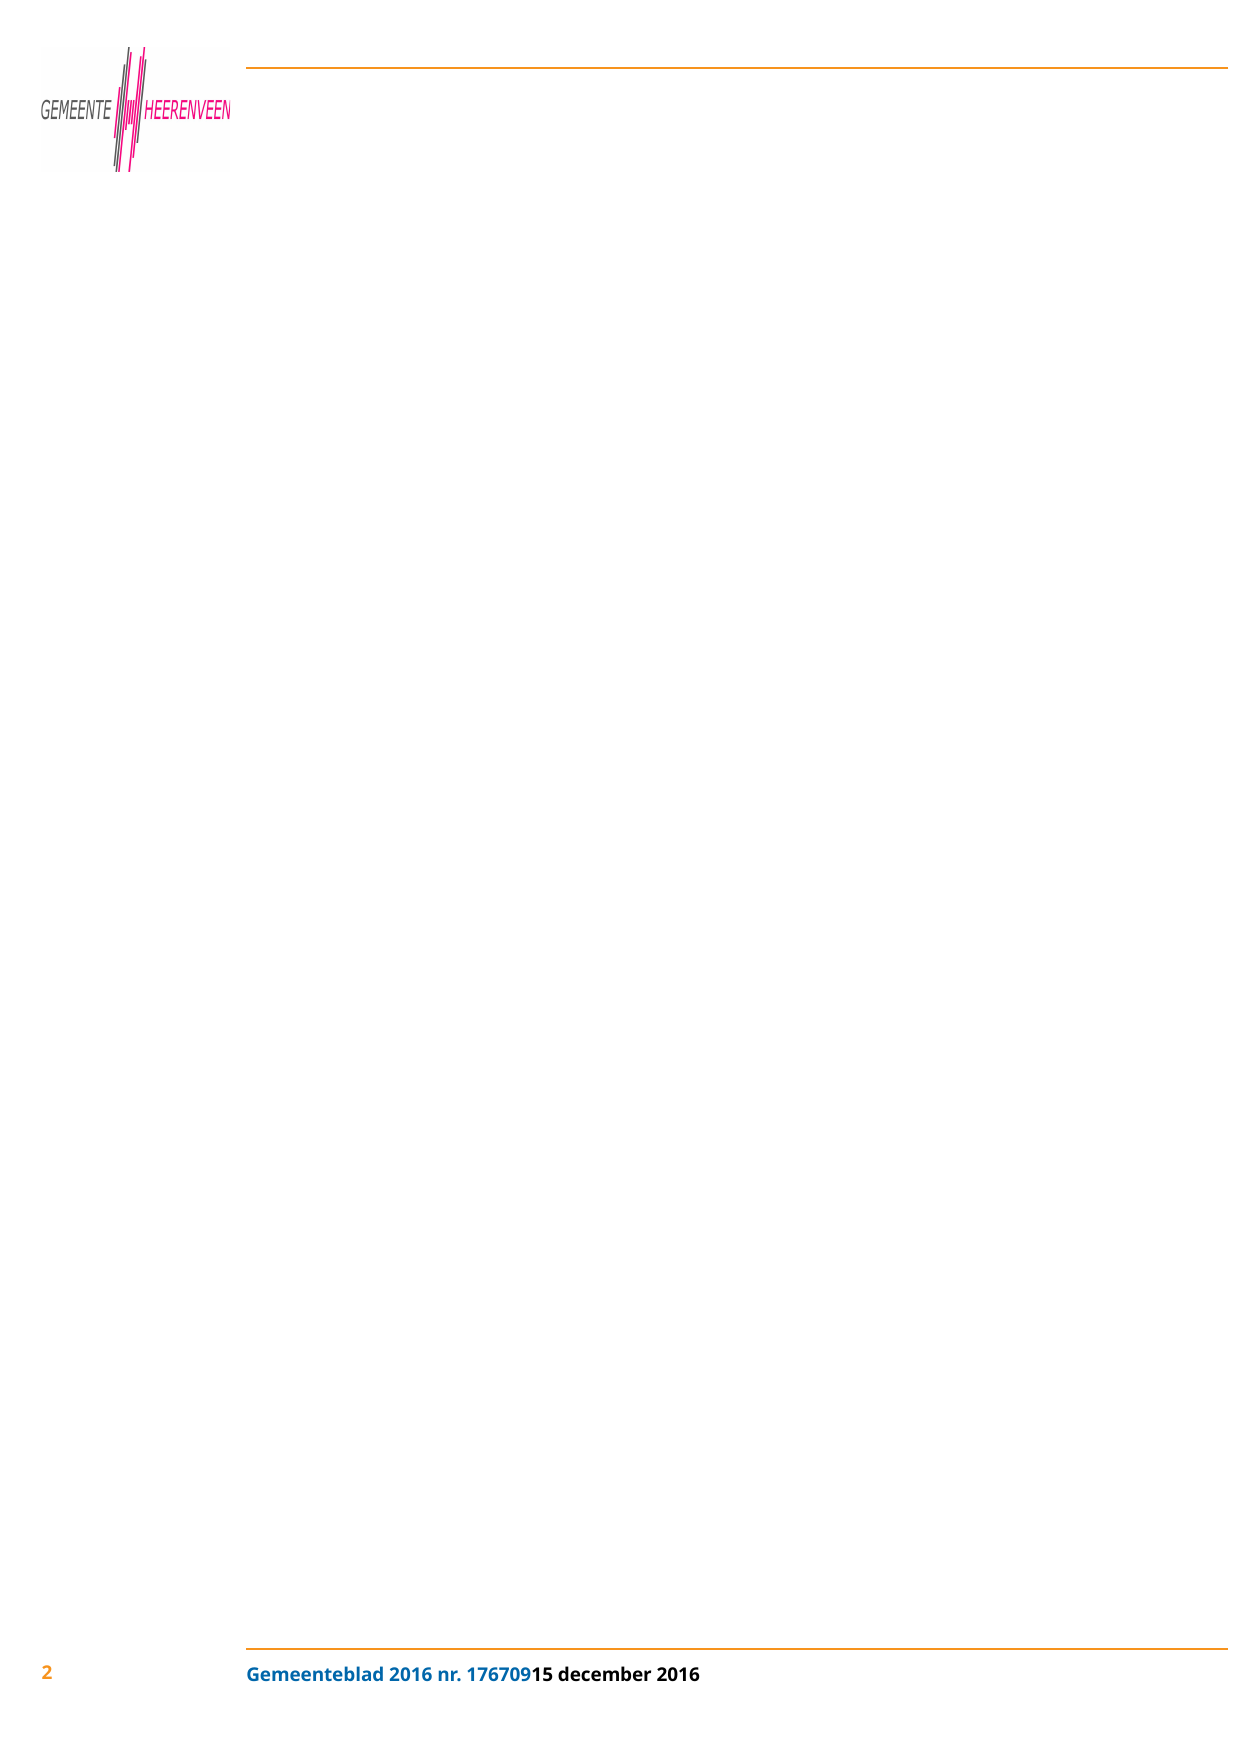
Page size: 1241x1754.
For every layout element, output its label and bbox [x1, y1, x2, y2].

picture [41, 47, 231, 172]
